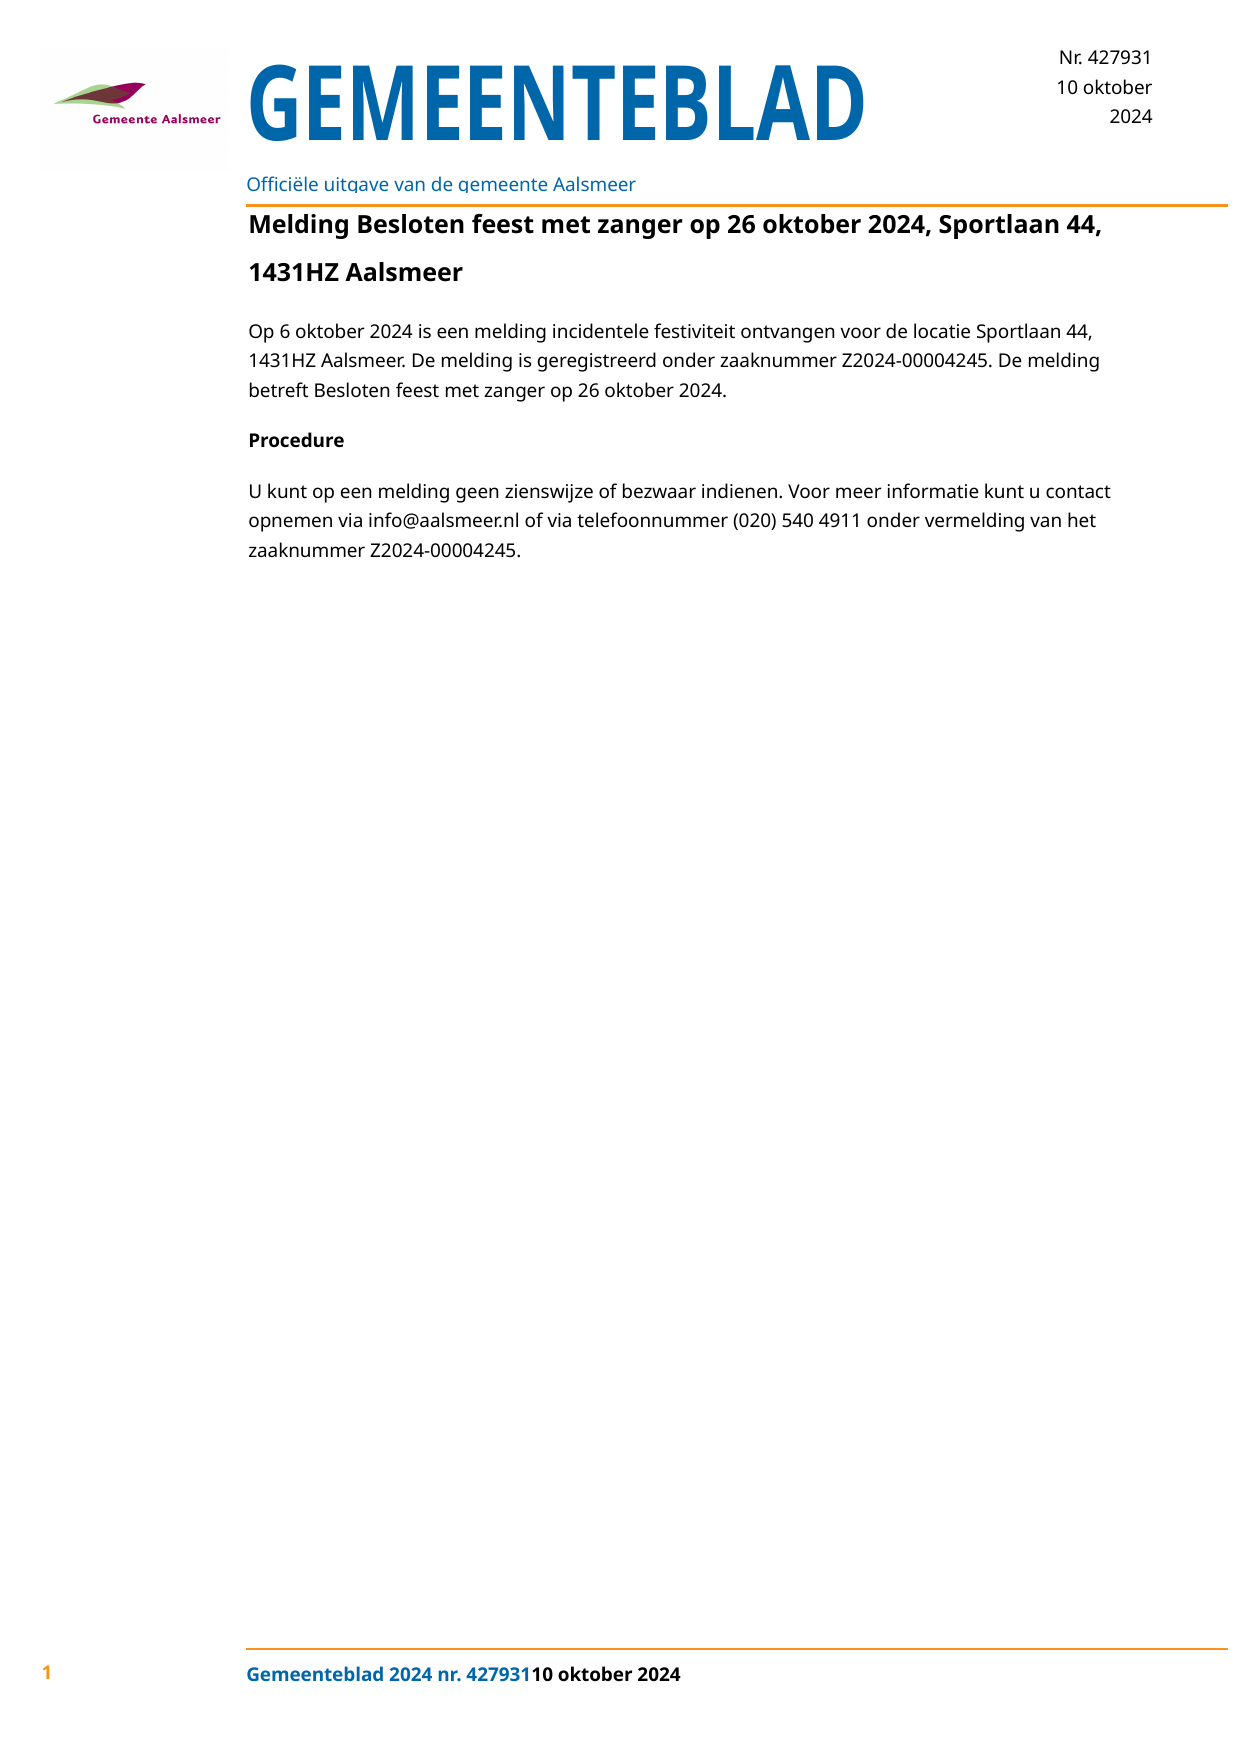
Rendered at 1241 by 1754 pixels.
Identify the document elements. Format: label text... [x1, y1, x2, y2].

text Procedure [248, 427, 1152, 453]
text Op 6 oktober 2024 is een melding incidentele festiviteit ontvangen voor de locatie Sportlaan 44, 1431HZ Aalsmeer. De melding is geregistreerd onder zaaknummer Z2024-00004245. De melding betreft Besloten feest met zanger op 26 oktober 2024. [248, 318, 1152, 403]
picture [41, 47, 231, 172]
text U kunt op een melding geen zienswijze of bezwaar indienen. Voor meer informatie kunt u contact opnemen via info@aalsmeer.nl of via telefoonnummer (020) 540 4911 onder vermelding van het zaaknummer Z2024-00004245. [248, 478, 1152, 563]
text Melding Besloten feest met zanger op 26 oktober 2024, Sportlaan 44, 1431HZ Aalsmeer [248, 207, 1152, 288]
